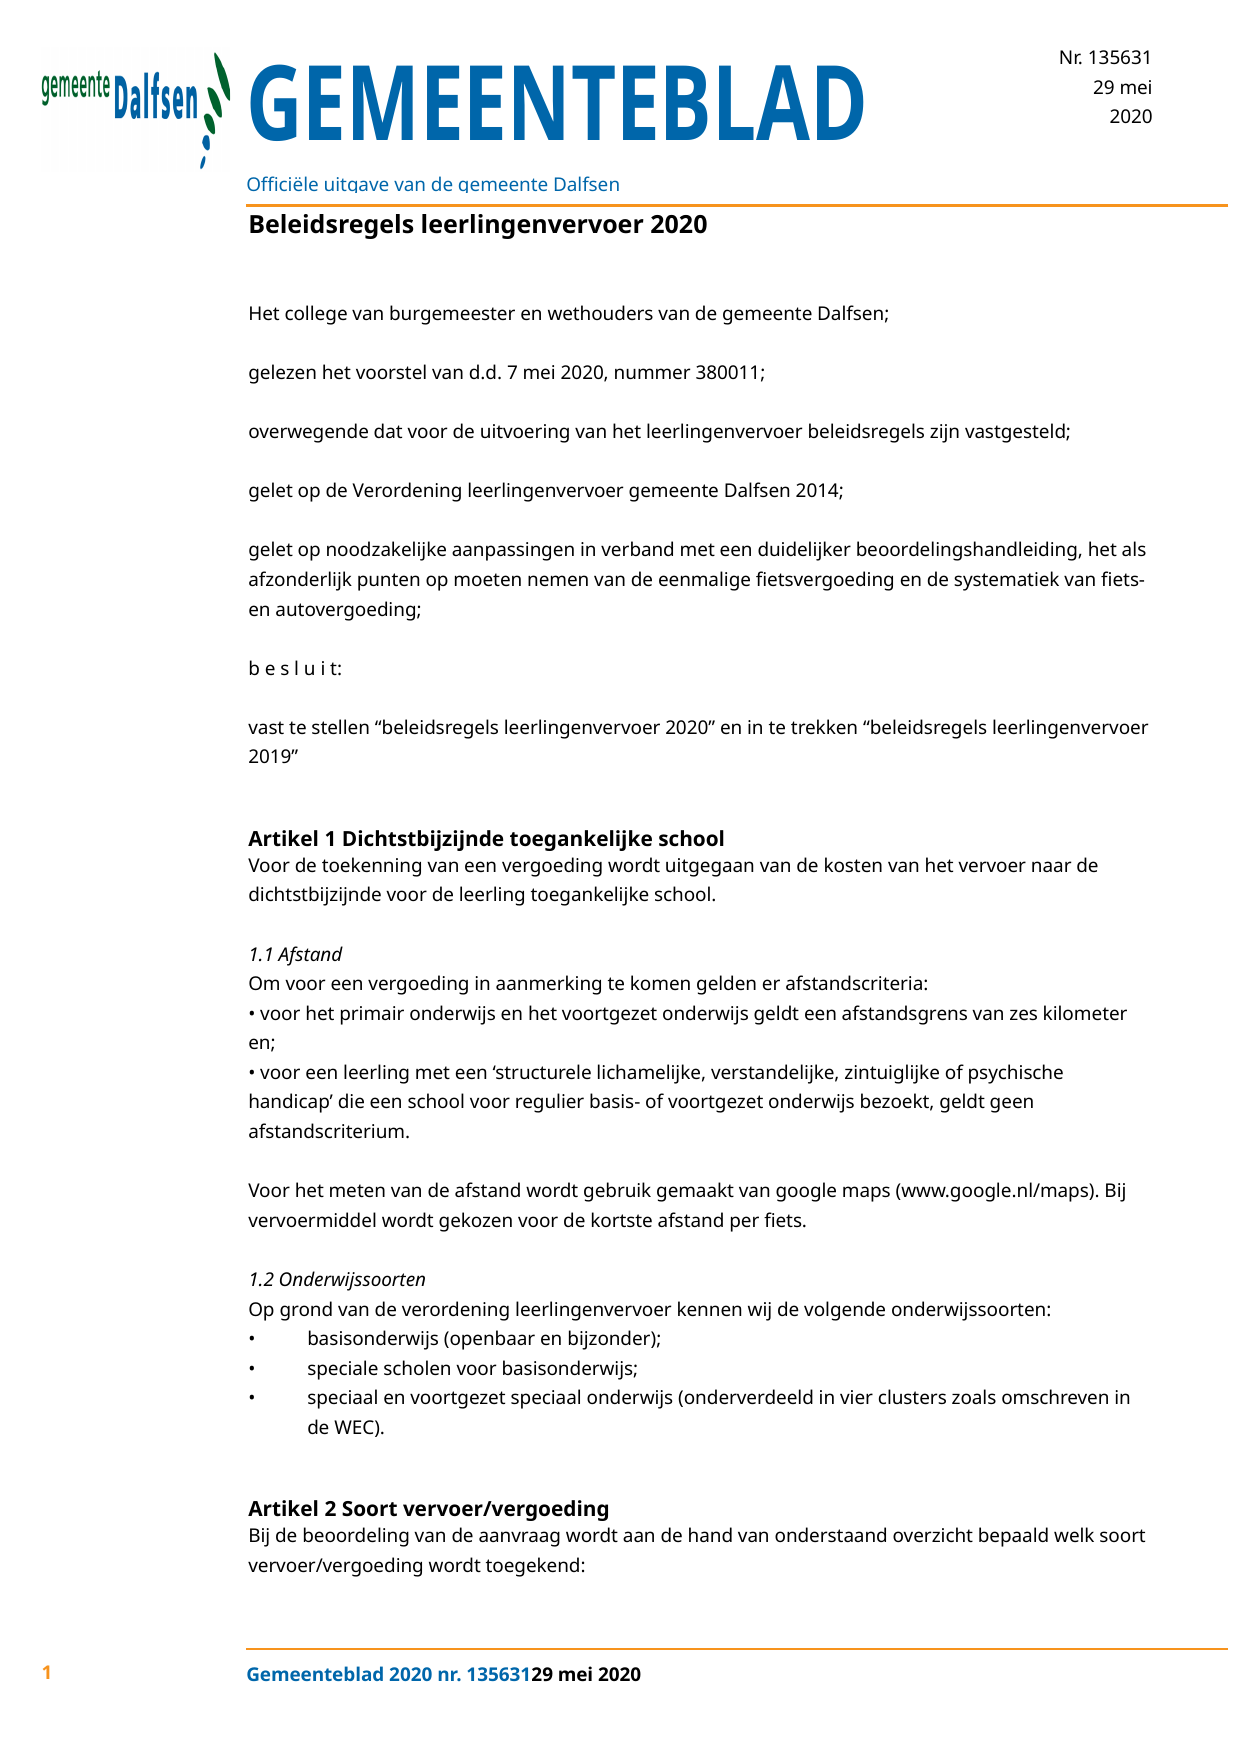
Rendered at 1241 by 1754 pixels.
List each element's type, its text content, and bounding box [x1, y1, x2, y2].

text Om voor een vergoeding in aanmerking te komen gelden er afstandscriteria: [248, 970, 1152, 996]
text vast te stellen “beleidsregels leerlingenvervoer 2020” en in te trekken “beleidsregels leerlingenvervoer 2019” [248, 714, 1152, 769]
picture [41, 47, 231, 172]
text Artikel 2 Soort vervoer/vergoeding [248, 1494, 1152, 1523]
text Bij de beoordeling van de aanvraag wordt aan de hand van onderstaand overzicht bepaald welk soort vervoer/vergoeding wordt toegekend: [248, 1523, 1152, 1578]
text • voor het primair onderwijs en het voortgezet onderwijs geldt een afstandsgrens van zes kilometer en; [248, 1000, 1152, 1055]
text gelezen het voorstel van d.d. 7 mei 2020, nummer 380011; [248, 359, 1152, 385]
list speciale scholen voor basisonderwijs; [248, 1355, 1152, 1381]
list basisonderwijs (openbaar en bijzonder); [248, 1325, 1152, 1351]
text • voor een leerling met een ‘structurele lichamelijke, verstandelijke, zintuiglijke of psychische handicap’ die een school voor regulier basis- of voortgezet onderwijs bezoekt, geldt geen afstandscriterium. [248, 1059, 1152, 1144]
text Artikel 1 Dichtstbijzijnde toegankelijke school [248, 824, 1152, 852]
text b e s l u i t: [248, 655, 1152, 681]
text Voor het meten van de afstand wordt gebruik gemaakt van google maps (www.google.nl/maps). Bij vervoermiddel wordt gekozen voor de kortste afstand per fiets. [248, 1177, 1152, 1233]
text gelet op noodzakelijke aanpassingen in verband met een duidelijker beoordelingshandleiding, het als afzonderlijk punten op moeten nemen van de eenmalige fietsvergoeding en de systematiek van fiets- en autovergoeding; [248, 537, 1152, 621]
text Het college van burgemeester en wethouders van de gemeente Dalfsen; [248, 300, 1152, 326]
text 1.1 Afstand [248, 941, 1152, 967]
text Voor de toekenning van een vergoeding wordt uitgegaan van de kosten van het vervoer naar de dichtstbijzijnde voor de leerling toegankelijke school. [248, 852, 1152, 907]
text gelet op de Verordening leerlingenvervoer gemeente Dalfsen 2014; [248, 477, 1152, 503]
text Beleidsregels leerlingenvervoer 2020 [248, 207, 1152, 241]
text overwegende dat voor de uitvoering van het leerlingenvervoer beleidsregels zijn vastgesteld; [248, 418, 1152, 444]
text Op grond van de verordening leerlingenvervoer kennen wij de volgende onderwijssoorten: [248, 1296, 1152, 1322]
text 1.2 Onderwijssoorten [248, 1266, 1152, 1292]
list speciaal en voortgezet speciaal onderwijs (onderverdeeld in vier clusters zoals omschreven in de WEC). [248, 1384, 1152, 1440]
